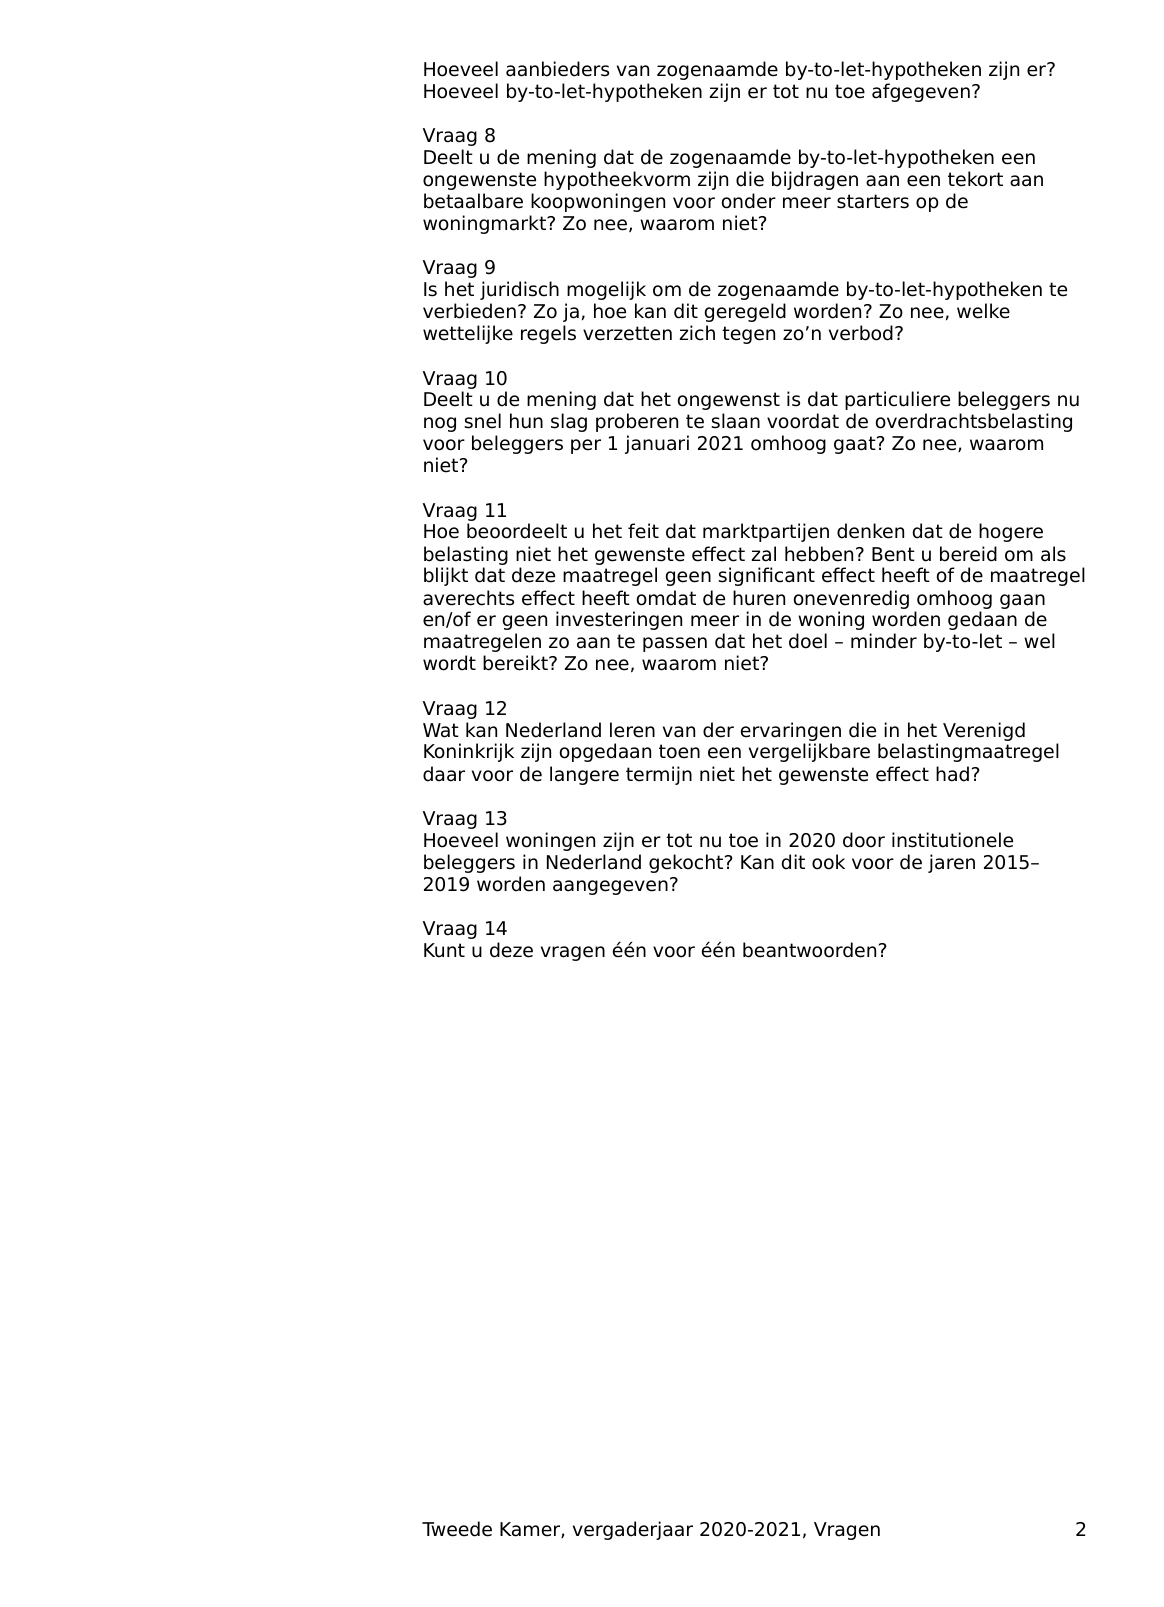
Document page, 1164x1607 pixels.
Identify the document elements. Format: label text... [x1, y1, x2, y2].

text Deelt u de mening dat het ongewenst is dat particuliere beleggers nu nog snel hun slag proberen te slaan voordat de overdrachtsbelasting voor beleggers per 1 januari 2021 omhoog gaat? Zo nee, waarom niet? [422, 389, 1087, 477]
text Vraag 9 [422, 257, 1087, 279]
text Vraag 13 [422, 808, 1087, 829]
text Kunt u deze vragen één voor één beantwoorden? [422, 940, 1087, 962]
text Vraag 8 [422, 125, 1087, 147]
text Wat kan Nederland leren van der ervaringen die in het Verenigd Koninkrijk zijn opgedaan toen een vergelijkbare belastingmaatregel daar voor de langere termijn niet het gewenste effect had? [422, 719, 1087, 785]
text Hoe beoordeelt u het feit dat marktpartijen denken dat de hogere belasting niet het gewenste effect zal hebben? Bent u bereid om als blijkt dat deze maatregel geen significant effect heeft of de maatregel averechts effect heeft omdat de huren onevenredig omhoog gaan en/of er geen investeringen meer in de woning worden gedaan de maatregelen zo aan te passen dat het doel – minder by-to-let – wel wordt bereikt? Zo nee, waarom niet? [422, 521, 1087, 675]
text Vraag 11 [422, 499, 1087, 521]
text Hoeveel woningen zijn er tot nu toe in 2020 door institutionele beleggers in Nederland gekocht? Kan dit ook voor de jaren 2015–2019 worden aangegeven? [422, 829, 1087, 896]
text Deelt u de mening dat de zogenaamde by-to-let-hypotheken een ongewenste hypotheekvorm zijn die bijdragen aan een tekort aan betaalbare koopwoningen voor onder meer starters op de woningmarkt? Zo nee, waarom niet? [422, 147, 1087, 235]
text Vraag 14 [422, 918, 1087, 940]
text Hoeveel aanbieders van zogenaamde by-to-let-hypotheken zijn er? Hoeveel by-to-let-hypotheken zijn er tot nu toe afgegeven? [422, 59, 1087, 103]
text Vraag 10 [422, 367, 1087, 389]
text Vraag 12 [422, 697, 1087, 719]
text Is het juridisch mogelijk om de zogenaamde by-to-let-hypotheken te verbieden? Zo ja, hoe kan dit geregeld worden? Zo nee, welke wettelijke regels verzetten zich tegen zo’n verbod? [422, 279, 1087, 345]
